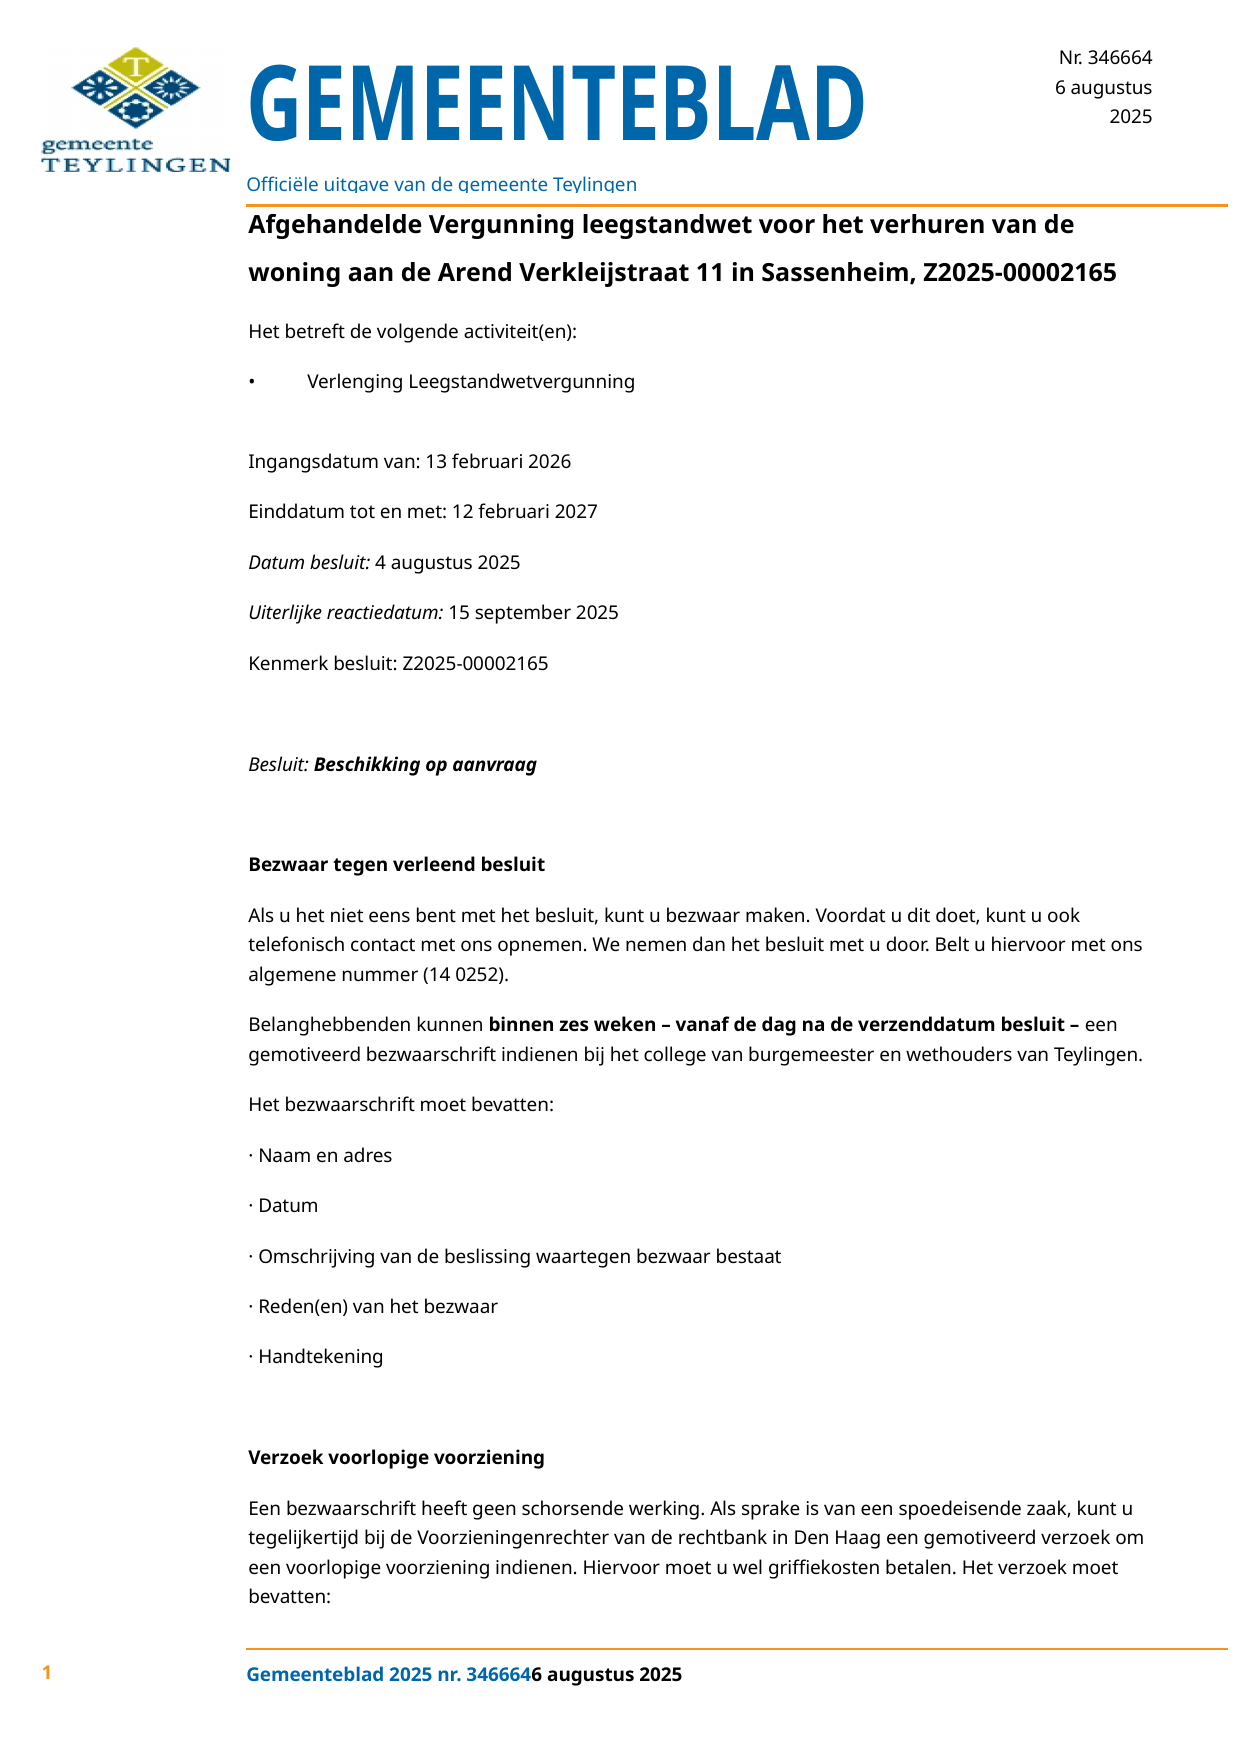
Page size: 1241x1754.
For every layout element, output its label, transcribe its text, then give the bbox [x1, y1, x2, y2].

text Besluit: Beschikking op aanvraag [248, 751, 1152, 777]
text · Omschrijving van de beslissing waartegen bezwaar bestaat [248, 1243, 1152, 1269]
text Verzoek voorlopige voorziening [248, 1444, 1152, 1470]
text Einddatum tot en met: 12 februari 2027 [248, 499, 1152, 524]
text Een bezwaarschrift heeft geen schorsende werking. Als sprake is van een spoedeisende zaak, kunt u tegelijkertijd bij de Voorzieningenrechter van de rechtbank in Den Haag een gemotiveerd verzoek om een voorlopige voorziening indienen. Hiervoor moet u wel griffiekosten betalen. Het verzoek moet bevatten: [248, 1495, 1152, 1609]
text · Handtekening [248, 1344, 1152, 1369]
text Het bezwaarschrift moet bevatten: [248, 1092, 1152, 1117]
picture [41, 47, 231, 172]
text Het betreft de volgende activiteit(en): [248, 318, 1152, 344]
text Belanghebbenden kunnen binnen zes weken – vanaf de dag na de verzenddatum besluit – een gemotiveerd bezwaarschrift indienen bij het college van burgemeester en wethouders van Teylingen. [248, 1012, 1152, 1067]
list Verlenging Leegstandwetvergunning [248, 368, 1152, 394]
text Datum besluit: 4 augustus 2025 [248, 549, 1152, 575]
text Uiterlijke reactiedatum: 15 september 2025 [248, 599, 1152, 625]
text Ingangsdatum van: 13 februari 2026 [248, 448, 1152, 474]
text · Datum [248, 1192, 1152, 1218]
text · Naam en adres [248, 1142, 1152, 1168]
text Kenmerk besluit: Z2025-00002165 [248, 650, 1152, 676]
text Als u het niet eens bent met het besluit, kunt u bezwaar maken. Voordat u dit doet, kunt u ook telefonisch contact met ons opnemen. We nemen dan het besluit met u door. Belt u hiervoor met ons algemene nummer (14 0252). [248, 902, 1152, 987]
text · Reden(en) van het bezwaar [248, 1293, 1152, 1319]
text Afgehandelde Vergunning leegstandwet voor het verhuren van de woning aan de Arend Verkleijstraat 11 in Sassenheim, Z2025-00002165 [248, 207, 1152, 288]
text Bezwaar tegen verleend besluit [248, 852, 1152, 877]
